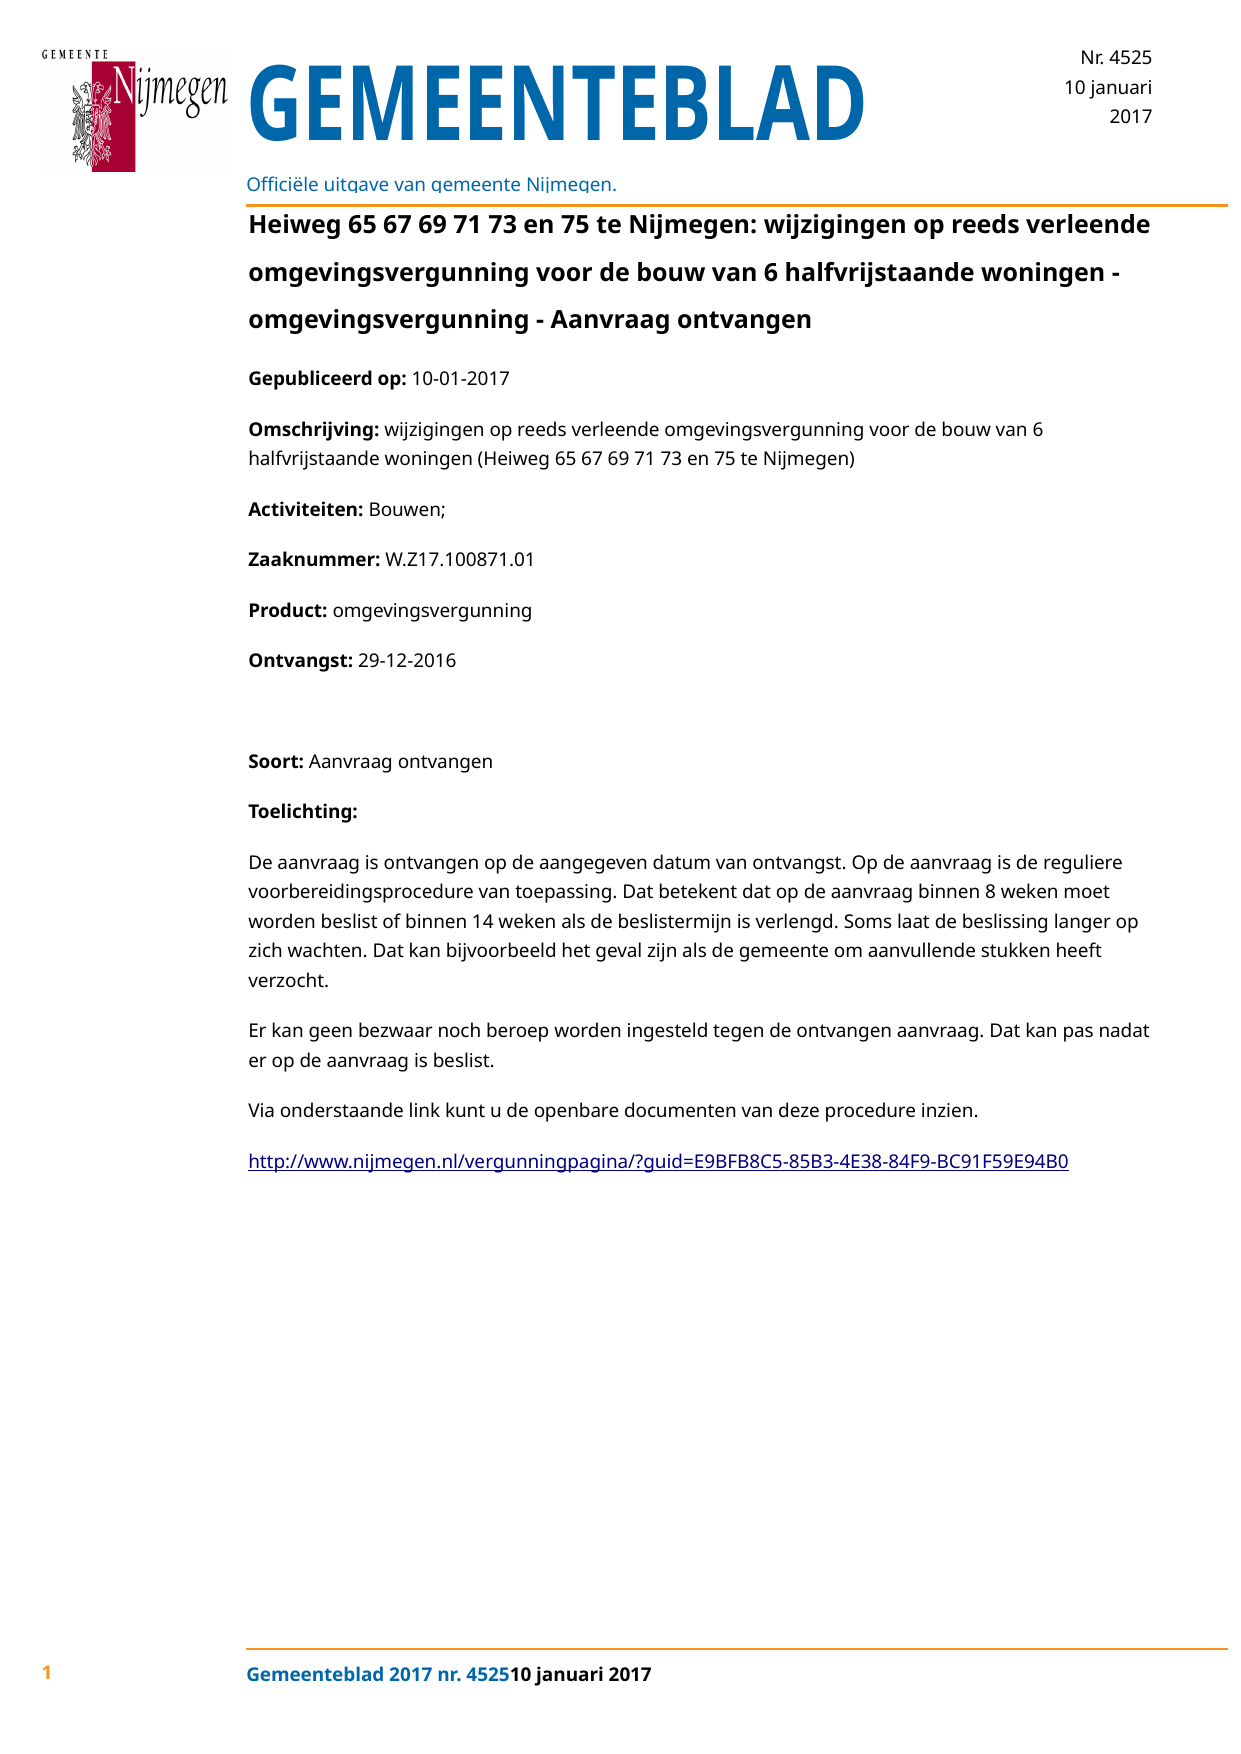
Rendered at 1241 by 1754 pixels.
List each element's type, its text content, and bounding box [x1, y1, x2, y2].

text Activiteiten: Bouwen; [248, 496, 1152, 522]
text Omschrijving: wijzigingen op reeds verleende omgevingsvergunning voor de bouw van 6 halfvrijstaande woningen (Heiweg 65 67 69 71 73 en 75 te Nijmegen) [248, 416, 1152, 471]
text Via onderstaande link kunt u de openbare documenten van deze procedure inzien. [248, 1098, 1152, 1123]
text Ontvangst: 29-12-2016 [248, 647, 1152, 673]
text Heiweg 65 67 69 71 73 en 75 te Nijmegen: wijzigingen op reeds verleende omgevingsvergunning voor de bouw van 6 halfvrijstaande woningen - omgevingsvergunning - Aanvraag ontvangen [248, 207, 1152, 336]
text http://www.nijmegen.nl/vergunningpagina/?guid=E9BFB8C5-85B3-4E38-84F9-BC91F59E94B0 [248, 1148, 1152, 1174]
text Gepubliceerd op: 10-01-2017 [248, 366, 1152, 391]
text Toelichting: [248, 798, 1152, 824]
picture [41, 47, 231, 172]
text Soort: Aanvraag ontvangen [248, 748, 1152, 774]
text Zaaknummer: W.Z17.100871.01 [248, 546, 1152, 572]
text De aanvraag is ontvangen op de aangegeven datum van ontvangst. Op de aanvraag is de reguliere voorbereidingsprocedure van toepassing. Dat betekent dat op de aanvraag binnen 8 weken moet worden beslist of binnen 14 weken als de beslistermijn is verlengd. Soms laat de beslissing langer op zich wachten. Dat kan bijvoorbeeld het geval zijn als de gemeente om aanvullende stukken heeft verzocht. [248, 849, 1152, 993]
text Er kan geen bezwaar noch beroep worden ingesteld tegen de ontvangen aanvraag. Dat kan pas nadat er op de aanvraag is beslist. [248, 1018, 1152, 1073]
text Product: omgevingsvergunning [248, 597, 1152, 622]
